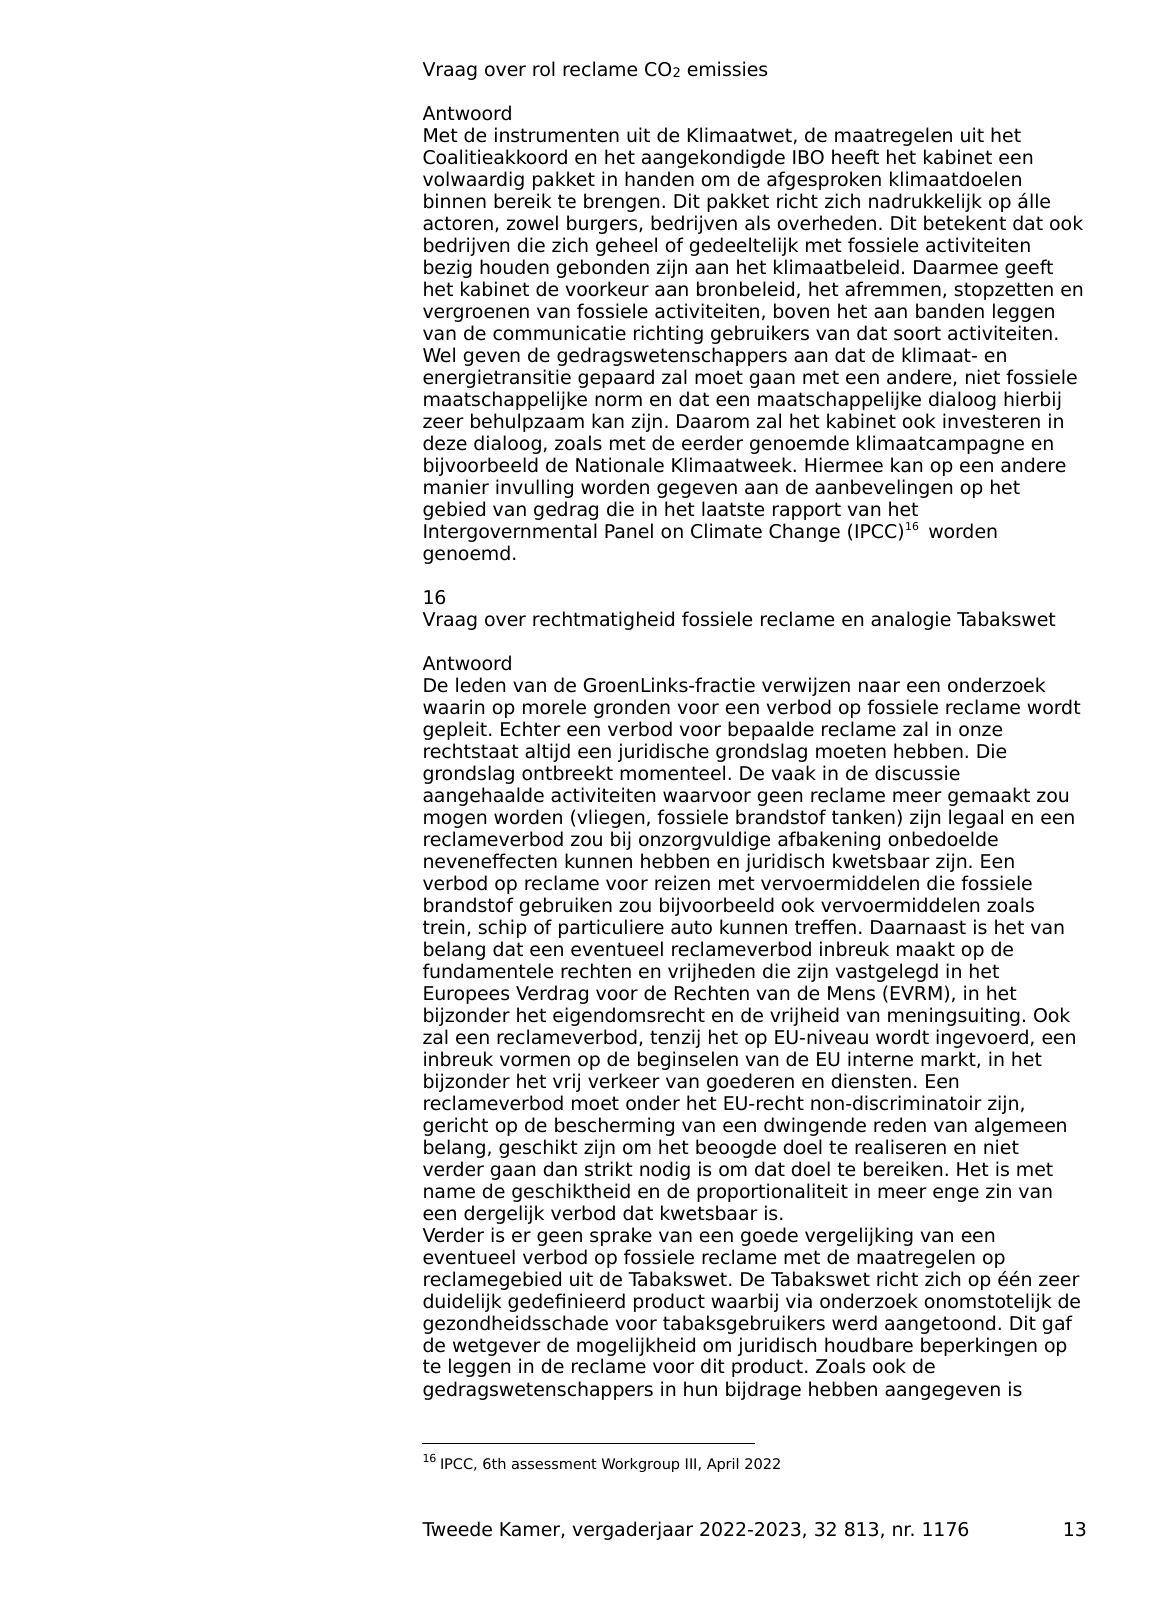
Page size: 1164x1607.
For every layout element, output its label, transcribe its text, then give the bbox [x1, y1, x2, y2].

text De leden van de GroenLinks-fractie verwijzen naar een onderzoek waarin op morele gronden voor een verbod op fossiele reclame wordt gepleit. Echter een verbod voor bepaalde reclame zal in onze rechtstaat altijd een juridische grondslag moeten hebben. Die grondslag ontbreekt momenteel. De vaak in de discussie aangehaalde activiteiten waarvoor geen reclame meer gemaakt zou mogen worden (vliegen, fossiele brandstof tanken) zijn legaal en een reclameverbod zou bij onzorgvuldige afbakening onbedoelde neveneffecten kunnen hebben en juridisch kwetsbaar zijn. Een verbod op reclame voor reizen met vervoermiddelen die fossiele brandstof gebruiken zou bijvoorbeeld ook vervoermiddelen zoals trein, schip of particuliere auto kunnen treffen. Daarnaast is het van belang dat een eventueel reclameverbod inbreuk maakt op de fundamentele rechten en vrijheden die zijn vastgelegd in het Europees Verdrag voor de Rechten van de Mens (EVRM), in het bijzonder het eigendomsrecht en de vrijheid van meningsuiting. Ook zal een reclameverbod, tenzij het op EU-niveau wordt ingevoerd, een inbreuk vormen op de beginselen van de EU interne markt, in het bijzonder het vrij verkeer van goederen en diensten. Een reclameverbod moet onder het EU-recht non-discriminatoir zijn, gericht op de bescherming van een dwingende reden van algemeen belang, geschikt zijn om het beoogde doel te realiseren en niet verder gaan dan strikt nodig is om dat doel te bereiken. Het is met name de geschiktheid en de proportionaliteit in meer enge zin van een dergelijk verbod dat kwetsbaar is. [422, 675, 1087, 1224]
text Vraag over rechtmatigheid fossiele reclame en analogie Tabakswet [422, 609, 1087, 631]
text Vraag over rol reclame CO2 emissies [422, 59, 1087, 81]
text IPCC, 6th assessment Workgroup III, April 2022 [422, 1452, 1087, 1474]
text Verder is er geen sprake van een goede vergelijking van een eventueel verbod op fossiele reclame met de maatregelen op reclamegebied uit de Tabakswet. De Tabakswet richt zich op één zeer duidelijk gedefinieerd product waarbij via onderzoek onomstotelijk de gezondheidsschade voor tabaksgebruikers werd aangetoond. Dit gaf de wetgever de mogelijkheid om juridisch houdbare beperkingen op te leggen in de reclame voor dit product. Zoals ook de gedragswetenschappers in hun bijdrage hebben aangegeven is [422, 1224, 1087, 1400]
text Met de instrumenten uit de Klimaatwet, de maatregelen uit het Coalitieakkoord en het aangekondigde IBO heeft het kabinet een volwaardig pakket in handen om de afgesproken klimaatdoelen binnen bereik te brengen. Dit pakket richt zich nadrukkelijk op álle actoren, zowel burgers, bedrijven als overheden. Dit betekent dat ook bedrijven die zich geheel of gedeeltelijk met fossiele activiteiten bezig houden gebonden zijn aan het klimaatbeleid. Daarmee geeft het kabinet de voorkeur aan bronbeleid, het afremmen, stopzetten en vergroenen van fossiele activiteiten, boven het aan banden leggen van de communicatie richting gebruikers van dat soort activiteiten. Wel geven de gedragswetenschappers aan dat de klimaat- en energietransitie gepaard zal moet gaan met een andere, niet fossiele maatschappelijke norm en dat een maatschappelijke dialoog hierbij zeer behulpzaam kan zijn. Daarom zal het kabinet ook investeren in deze dialoog, zoals met de eerder genoemde klimaatcampagne en bijvoorbeeld de Nationale Klimaatweek. Hiermee kan op een andere manier invulling worden gegeven aan de aanbevelingen op het gebied van gedrag die in het laatste rapport van het Intergovernmental Panel on Climate Change (IPCC) worden genoemd. [422, 125, 1087, 565]
text Antwoord [422, 653, 1087, 675]
text 16 [422, 587, 1087, 609]
text Antwoord [422, 103, 1087, 125]
